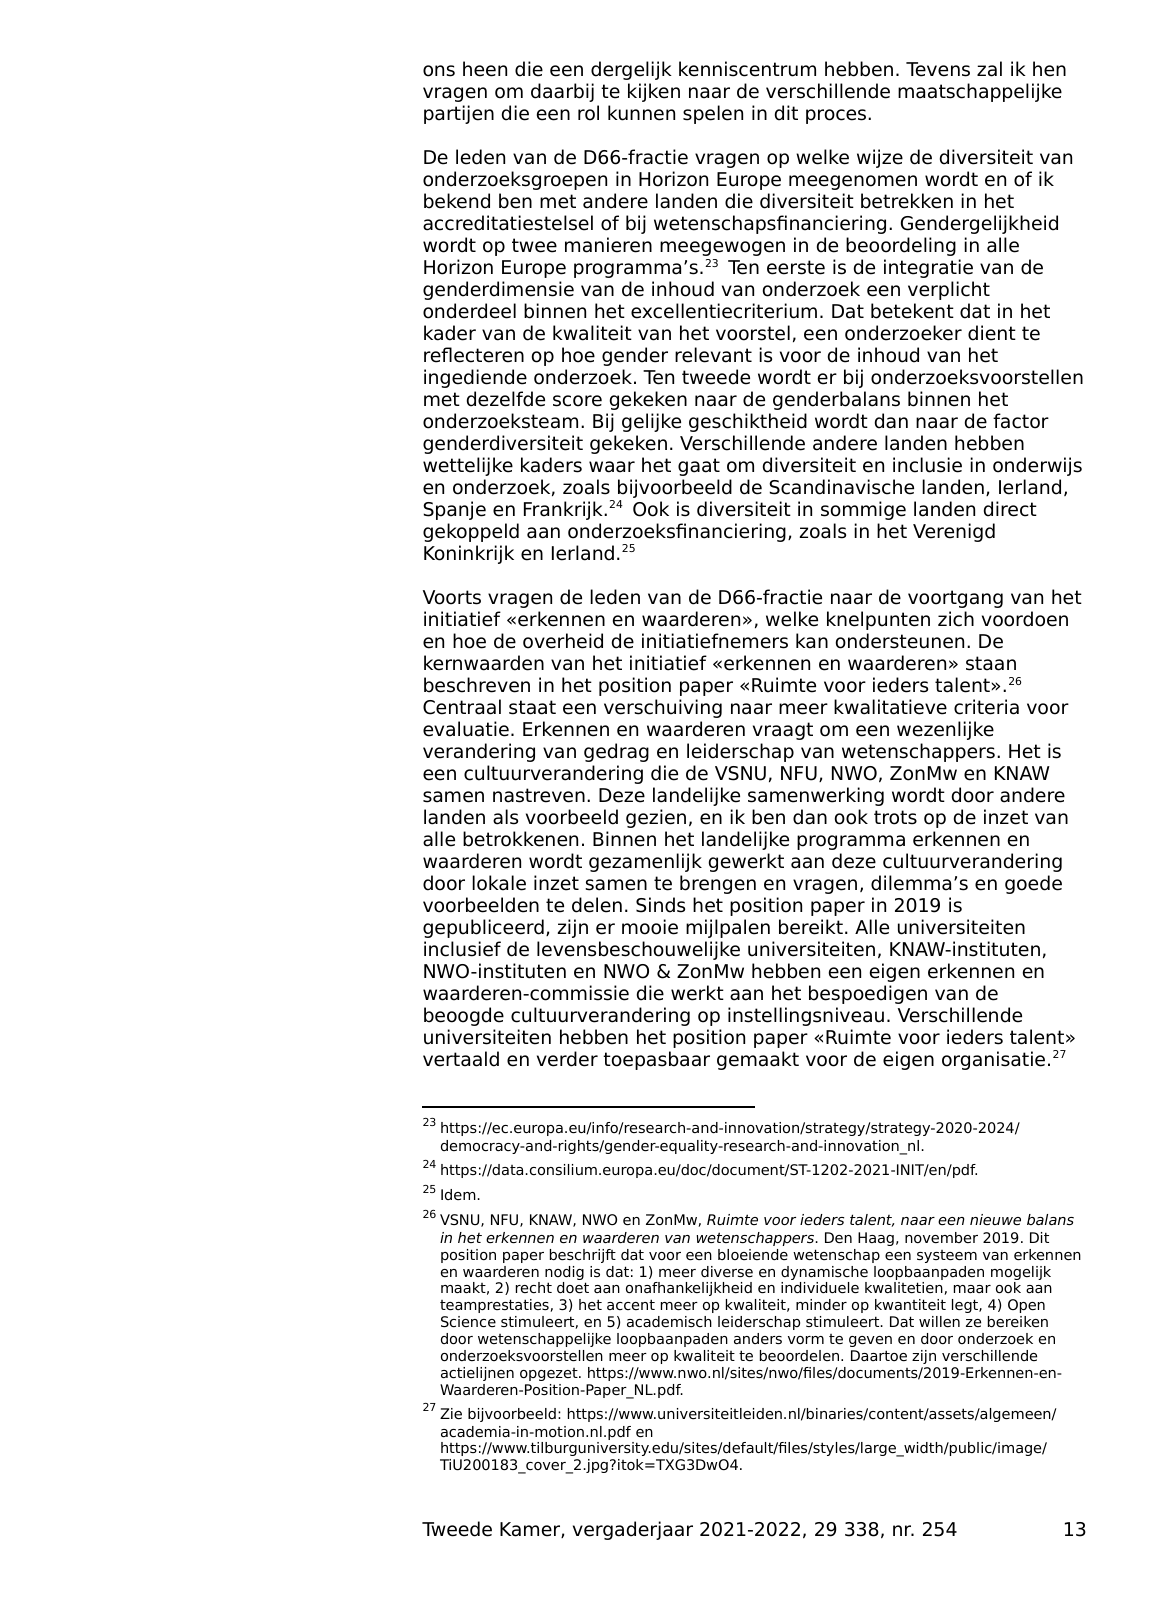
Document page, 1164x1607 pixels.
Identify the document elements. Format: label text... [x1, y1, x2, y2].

text Voorts vragen de leden van de D66-fractie naar de voortgang van het initiatief «erkennen en waarderen», welke knelpunten zich voordoen en hoe de overheid de initiatiefnemers kan ondersteunen. De kernwaarden van het initiatief «erkennen en waarderen» staan beschreven in het position paper «Ruimte voor ieders talent». Centraal staat een verschuiving naar meer kwalitatieve criteria voor evaluatie. Erkennen en waarderen vraagt om een wezenlijke verandering van gedrag en leiderschap van wetenschappers. Het is een cultuurverandering die de VSNU, NFU, NWO, ZonMw en KNAW samen nastreven. Deze landelijke samenwerking wordt door andere landen als voorbeeld gezien, en ik ben dan ook trots op de inzet van alle betrokkenen. Binnen het landelijke programma erkennen en waarderen wordt gezamenlijk gewerkt aan deze cultuurverandering door lokale inzet samen te brengen en vragen, dilemma’s en goede voorbeelden te delen. Sinds het position paper in 2019 is gepubliceerd, zijn er mooie mijlpalen bereikt. Alle universiteiten inclusief de levensbeschouwelijke universiteiten, KNAW-instituten, NWO-instituten en NWO & ZonMw hebben een eigen erkennen en waarderen-commissie die werkt aan het bespoedigen van de beoogde cultuurverandering op instellingsniveau. Verschillende universiteiten hebben het position paper «Ruimte voor ieders talent» vertaald en verder toepasbaar gemaakt voor de eigen organisatie. [422, 587, 1087, 1071]
text VSNU, NFU, KNAW, NWO en ZonMw, Ruimte voor ieders talent, naar een nieuwe balans in het erkennen en waarderen van wetenschappers. Den Haag, november 2019. Dit position paper beschrijft dat voor een bloeiende wetenschap een systeem van erkennen en waarderen nodig is dat: 1) meer diverse en dynamische loopbaanpaden mogelijk maakt, 2) recht doet aan onafhankelijkheid en individuele kwalitetien, maar ook aan teamprestaties, 3) het accent meer op kwaliteit, minder op kwantiteit legt, 4) Open Science stimuleert, en 5) academisch leiderschap stimuleert. Dat willen ze bereiken door wetenschappelijke loopbaanpaden anders vorm te geven en door onderzoek en onderzoeksvoorstellen meer op kwaliteit te beoordelen. Daartoe zijn verschillende actielijnen opgezet. https://www.nwo.nl/sites/nwo/files/documents/2019-Erkennen-en-Waarderen-Position-Paper_NL.pdf. [422, 1208, 1087, 1399]
text Idem. [422, 1183, 1087, 1205]
text De leden van de D66-fractie vragen op welke wijze de diversiteit van onderzoeksgroepen in Horizon Europe meegenomen wordt en of ik bekend ben met andere landen die diversiteit betrekken in het accreditatiestelsel of bij wetenschapsfinanciering. Gendergelijkheid wordt op twee manieren meegewogen in de beoordeling in alle Horizon Europe programma’s. Ten eerste is de integratie van de genderdimensie van de inhoud van onderzoek een verplicht onderdeel binnen het excellentiecriterium. Dat betekent dat in het kader van de kwaliteit van het voorstel, een onderzoeker dient te reflecteren op hoe gender relevant is voor de inhoud van het ingediende onderzoek. Ten tweede wordt er bij onderzoeksvoorstellen met dezelfde score gekeken naar de genderbalans binnen het onderzoeksteam. Bij gelijke geschiktheid wordt dan naar de factor genderdiversiteit gekeken. Verschillende andere landen hebben wettelijke kaders waar het gaat om diversiteit en inclusie in onderwijs en onderzoek, zoals bijvoorbeeld de Scandinavische landen, Ierland, Spanje en Frankrijk. Ook is diversiteit in sommige landen direct gekoppeld aan onderzoeksfinanciering, zoals in het Verenigd Koninkrijk en Ierland. [422, 147, 1087, 565]
text https://ec.europa.eu/info/research-and-innovation/strategy/strategy-2020-2024/democracy-and-rights/gender-equality-research-and-innovation_nl. [422, 1116, 1087, 1155]
text ons heen die een dergelijk kenniscentrum hebben. Tevens zal ik hen vragen om daarbij te kijken naar de verschillende maatschappelijke partijen die een rol kunnen spelen in dit proces. [422, 59, 1087, 125]
text Zie bijvoorbeeld: https://www.universiteitleiden.nl/binaries/content/assets/algemeen/academia-in-motion.nl.pdf en https://www.tilburguniversity.edu/sites/default/files/styles/large_width/public/image/TiU200183_cover_2.jpg?itok=TXG3DwO4. [422, 1402, 1087, 1474]
text https://data.consilium.europa.eu/doc/document/ST-1202-2021-INIT/en/pdf. [422, 1158, 1087, 1180]
